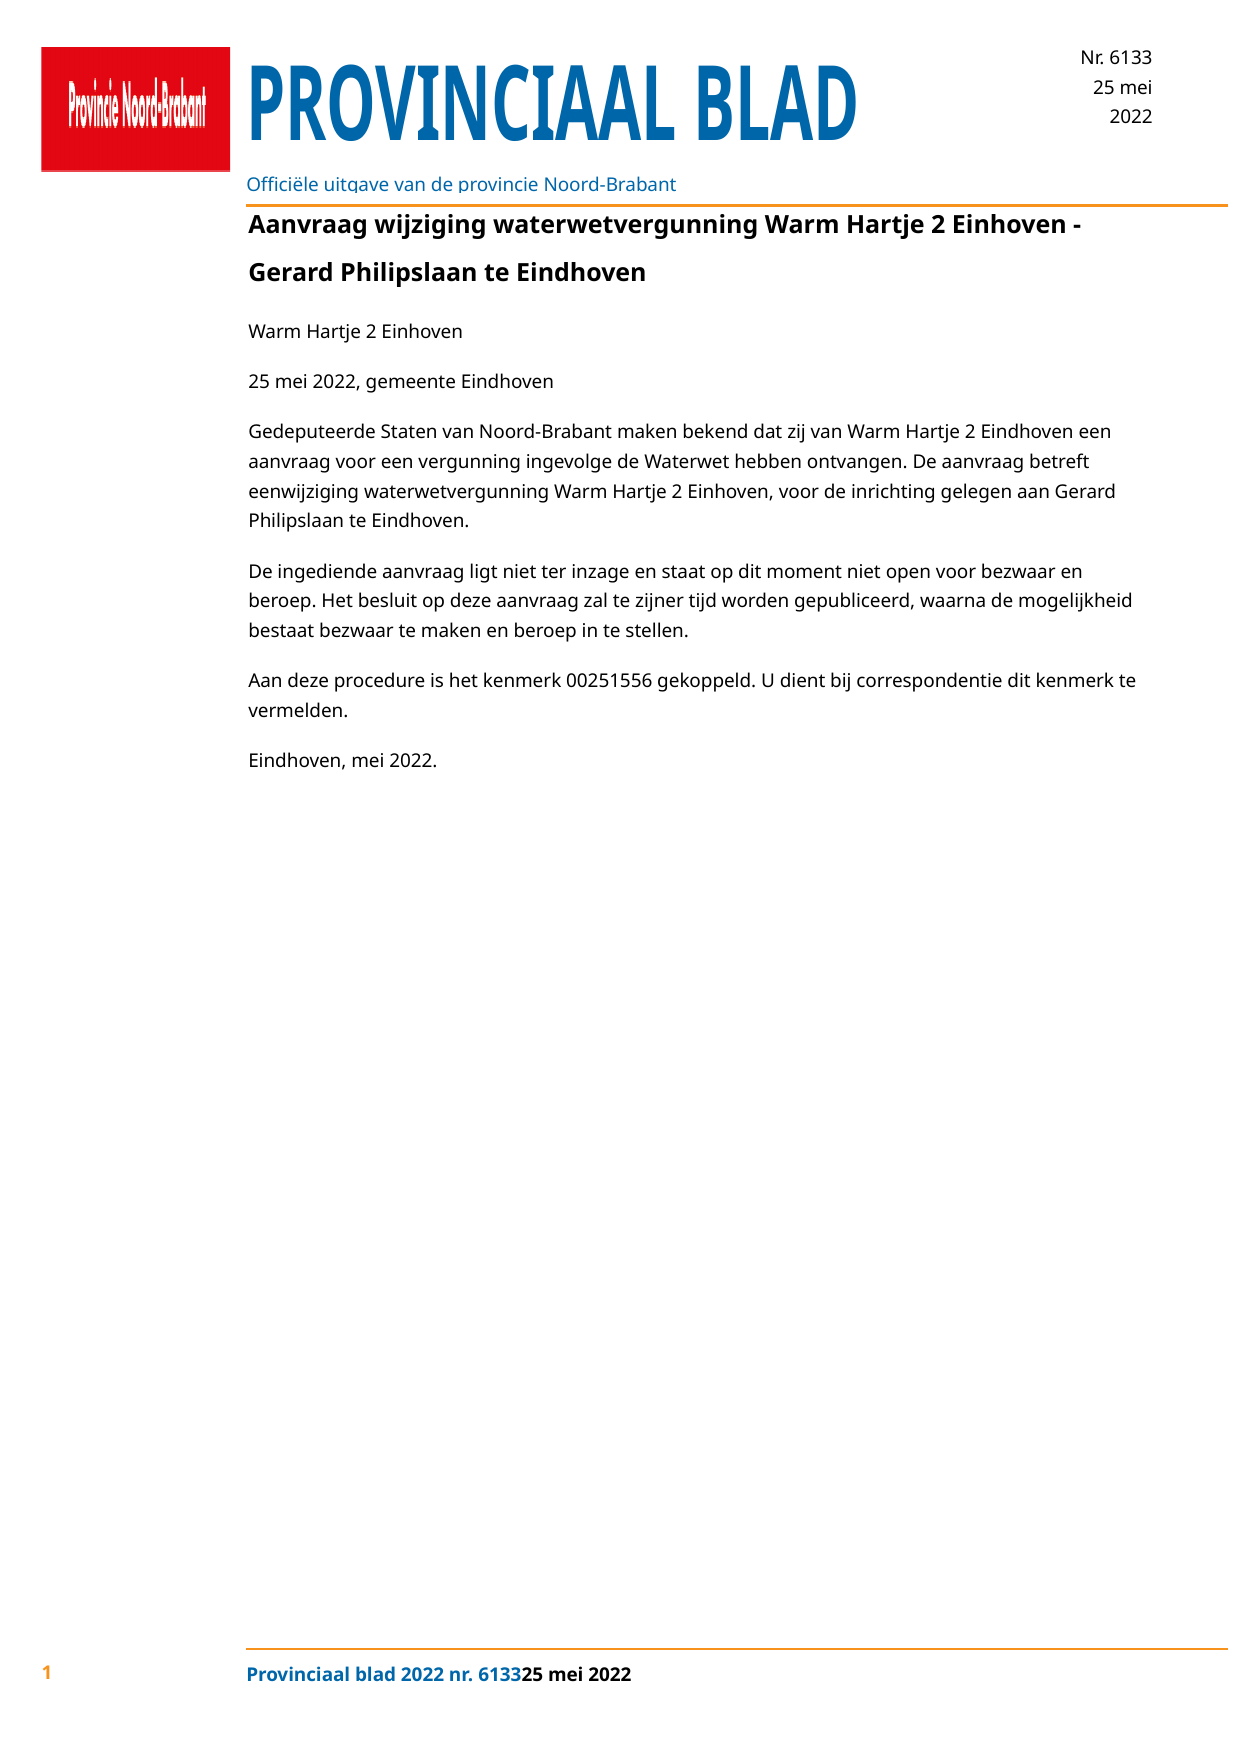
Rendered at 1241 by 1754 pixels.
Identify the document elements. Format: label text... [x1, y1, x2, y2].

picture [41, 47, 231, 172]
text 25 mei 2022, gemeente Eindhoven [248, 368, 1152, 394]
text Eindhoven, mei 2022. [248, 747, 1152, 773]
text Aan deze procedure is het kenmerk 00251556 gekoppeld. U dient bij correspondentie dit kenmerk te vermelden. [248, 667, 1152, 723]
text Gedeputeerde Staten van Noord-Brabant maken bekend dat zij van Warm Hartje 2 Eindhoven een aanvraag voor een vergunning ingevolge de Waterwet hebben ontvangen. De aanvraag betreft eenwijziging waterwetvergunning Warm Hartje 2 Einhoven, voor de inrichting gelegen aan Gerard Philipslaan te Eindhoven. [248, 419, 1152, 533]
text Aanvraag wijziging waterwetvergunning Warm Hartje 2 Einhoven - Gerard Philipslaan te Eindhoven [248, 207, 1152, 288]
text De ingediende aanvraag ligt niet ter inzage en staat op dit moment niet open voor bezwaar en beroep. Het besluit op deze aanvraag zal te zijner tijd worden gepubliceerd, waarna de mogelijkheid bestaat bezwaar te maken en beroep in te stellen. [248, 558, 1152, 643]
text Warm Hartje 2 Einhoven [248, 318, 1152, 344]
